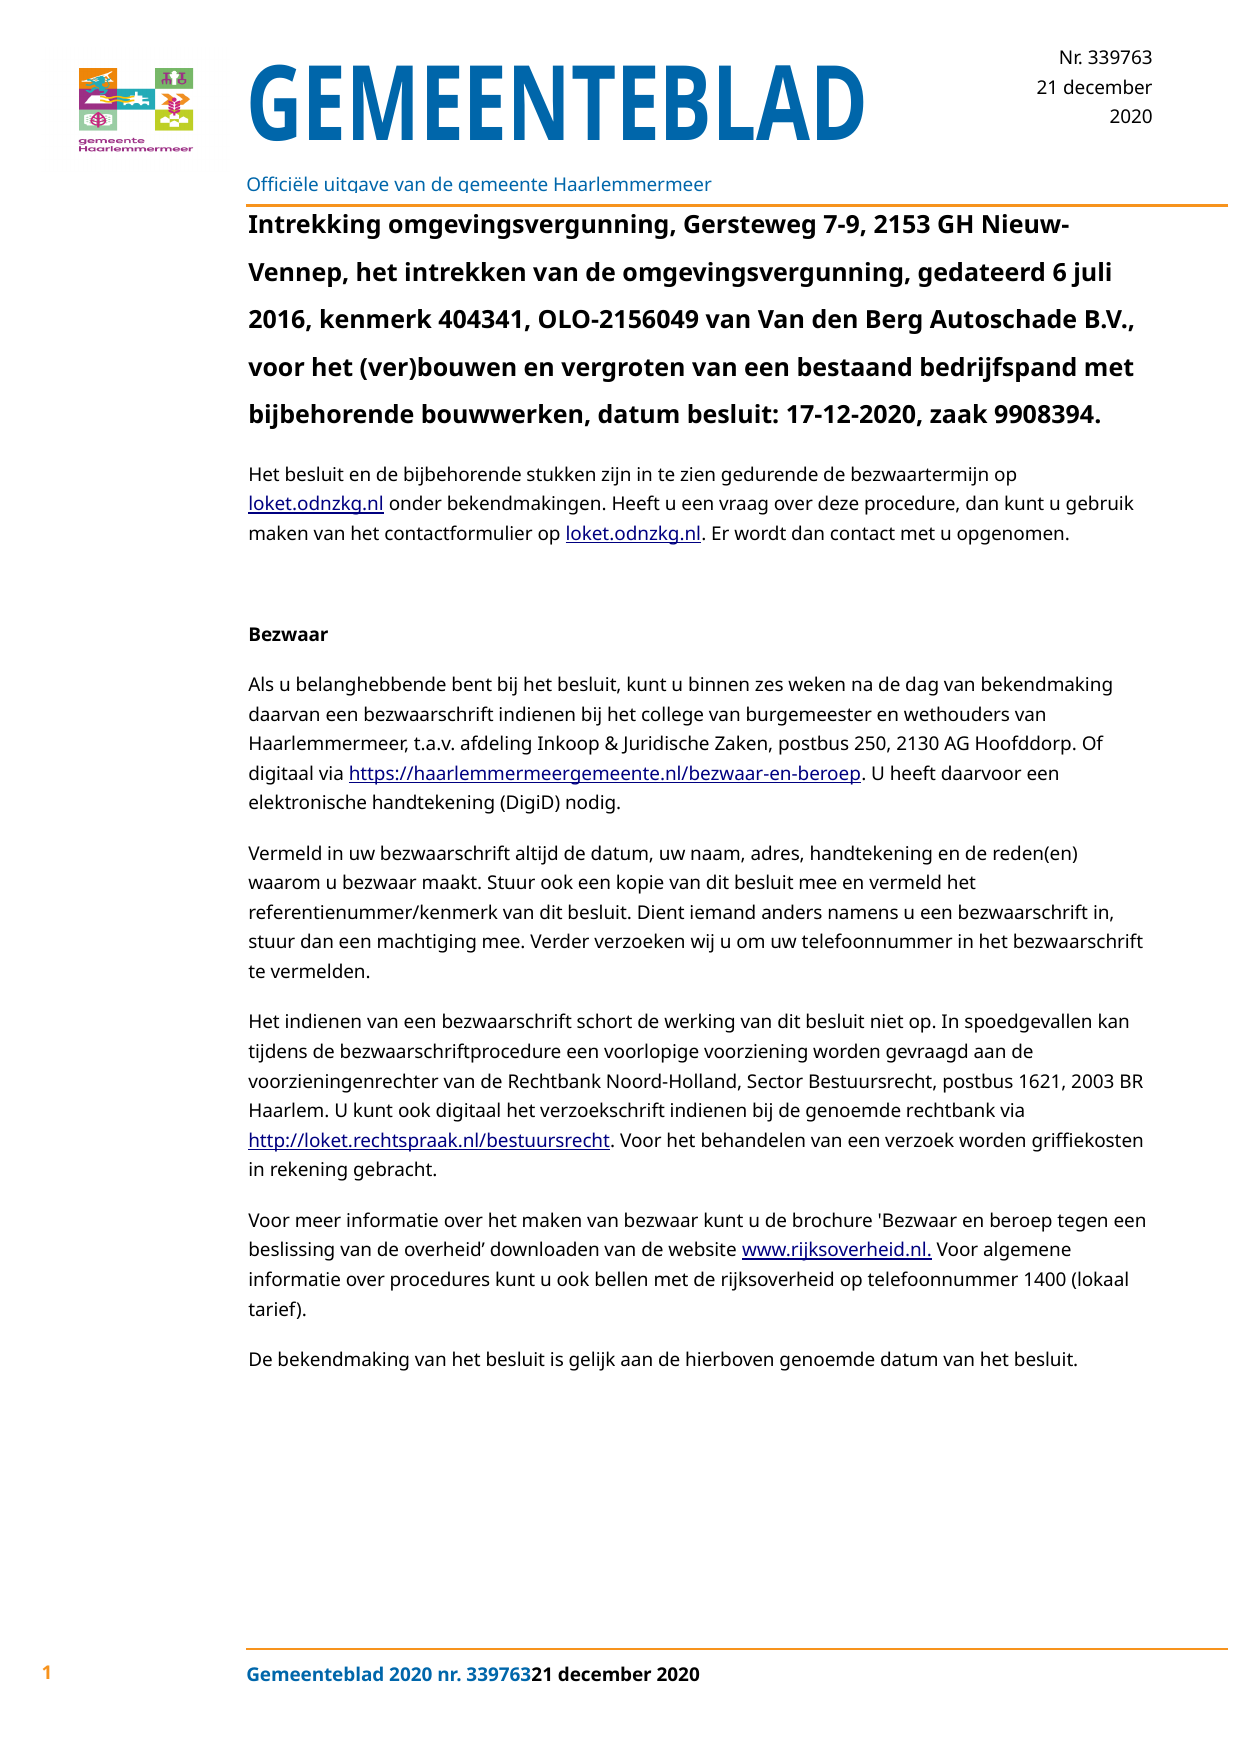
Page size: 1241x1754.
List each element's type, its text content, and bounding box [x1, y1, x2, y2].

text Bezwaar [248, 621, 1152, 646]
text De bekendmaking van het besluit is gelijk aan de hierboven genoemde datum van het besluit. [248, 1346, 1152, 1372]
text Vermeld in uw bezwaarschrift altijd de datum, uw naam, adres, handtekening en de reden(en) waarom u bezwaar maakt. Stuur ook een kopie van dit besluit mee en vermeld het referentienummer/kenmerk van dit besluit. Dient iemand anders namens u een bezwaarschrift in, stuur dan een machtiging mee. Verder verzoeken wij u om uw telefoonnummer in het bezwaarschrift te vermelden. [248, 840, 1152, 984]
text Het indienen van een bezwaarschrift schort de werking van dit besluit niet op. In spoedgevallen kan tijdens de bezwaarschriftprocedure een voorlopige voorziening worden gevraagd aan de voorzieningenrechter van de Rechtbank Noord-Holland, Sector Bestuursrecht, postbus 1621, 2003 BR Haarlem. U kunt ook digitaal het verzoekschrift indienen bij de genoemde rechtbank via http://loket.rechtspraak.nl/bestuursrecht. Voor het behandelen van een verzoek worden griffiekosten in rekening gebracht. [248, 1009, 1152, 1182]
picture [41, 47, 231, 172]
text Als u belanghebbende bent bij het besluit, kunt u binnen zes weken na de dag van bekendmaking daarvan een bezwaarschrift indienen bij het college van burgemeester en wethouders van Haarlemmermeer, t.a.v. afdeling Inkoop & Juridische Zaken, postbus 250, 2130 AG Hoofddorp. Of digitaal via https://haarlemmermeergemeente.nl/bezwaar-en-beroep. U heeft daarvoor een elektronische handtekening (DigiD) nodig. [248, 671, 1152, 815]
text Intrekking omgevingsvergunning, Gersteweg 7-9, 2153 GH Nieuw-Vennep, het intrekken van de omgevingsvergunning, gedateerd 6 juli 2016, kenmerk 404341, OLO-2156049 van Van den Berg Autoschade B.V., voor het (ver)bouwen en vergroten van een bestaand bedrijfspand met bijbehorende bouwwerken, datum besluit: 17-12-2020, zaak 9908394. [248, 207, 1152, 431]
text Het besluit en de bijbehorende stukken zijn in te zien gedurende de bezwaartermijn op loket.odnzkg.nl onder bekendmakingen. Heeft u een vraag over deze procedure, dan kunt u gebruik maken van het contactformulier op loket.odnzkg.nl. Er wordt dan contact met u opgenomen. [248, 461, 1152, 546]
text Voor meer informatie over het maken van bezwaar kunt u de brochure 'Bezwaar en beroep tegen een beslissing van de overheid’ downloaden van de website www.rijksoverheid.nl. Voor algemene informatie over procedures kunt u ook bellen met de rijksoverheid op telefoonnummer 1400 (lokaal tarief). [248, 1207, 1152, 1321]
